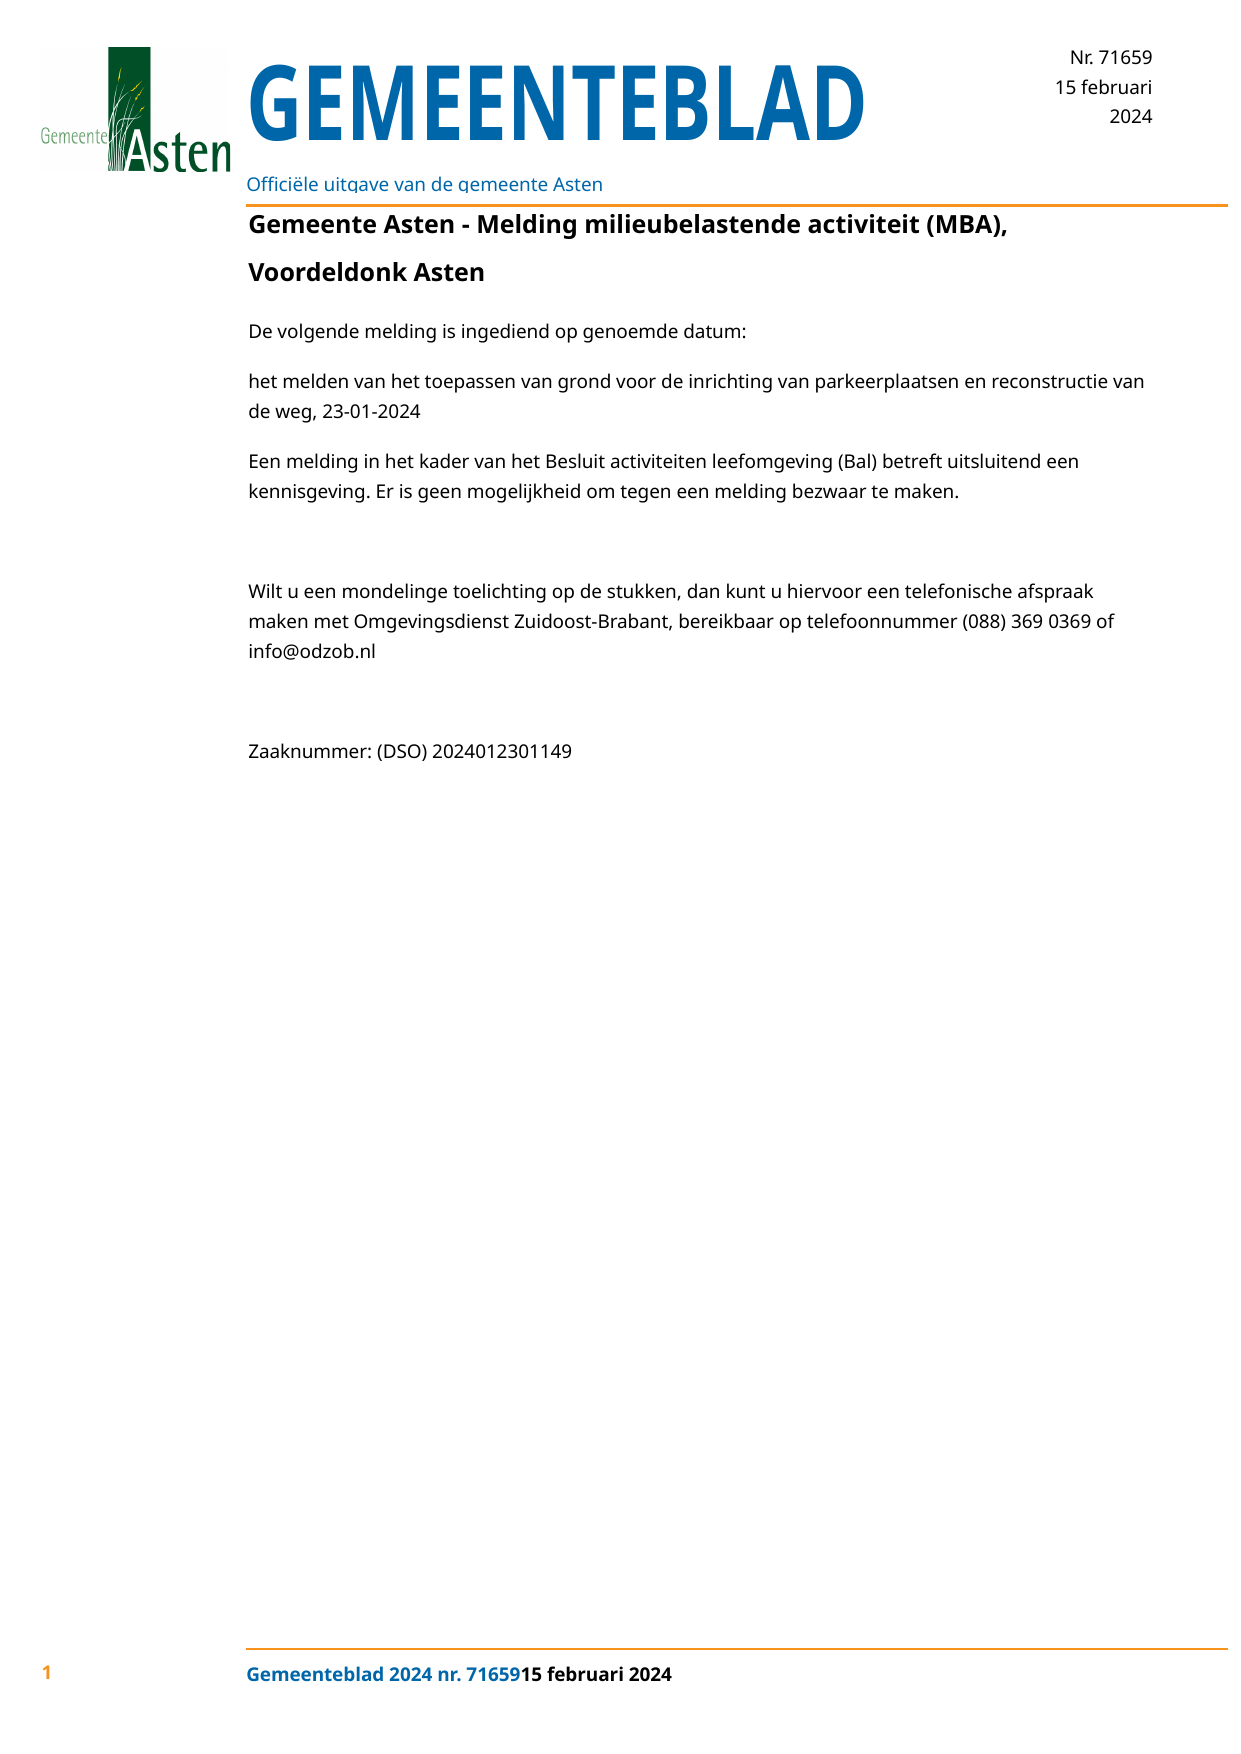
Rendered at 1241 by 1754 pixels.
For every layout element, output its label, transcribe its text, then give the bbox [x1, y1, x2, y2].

picture [41, 47, 231, 172]
text Een melding in het kader van het Besluit activiteiten leefomgeving (Bal) betreft uitsluitend een kennisgeving. Er is geen mogelijkheid om tegen een melding bezwaar te maken. [248, 448, 1152, 504]
text De volgende melding is ingediend op genoemde datum: [248, 318, 1152, 344]
text het melden van het toepassen van grond voor de inrichting van parkeerplaatsen en reconstructie van de weg, 23-01-2024 [248, 368, 1152, 424]
text Wilt u een mondelinge toelichting op de stukken, dan kunt u hiervoor een telefonische afspraak maken met Omgevingsdienst Zuidoost-Brabant, bereikbaar op telefoonnummer (088) 369 0369 of info@odzob.nl [248, 579, 1152, 664]
text Zaaknummer: (DSO) 2024012301149 [248, 739, 1152, 764]
text Gemeente Asten - Melding milieubelastende activiteit (MBA), Voordeldonk Asten [248, 207, 1152, 288]
